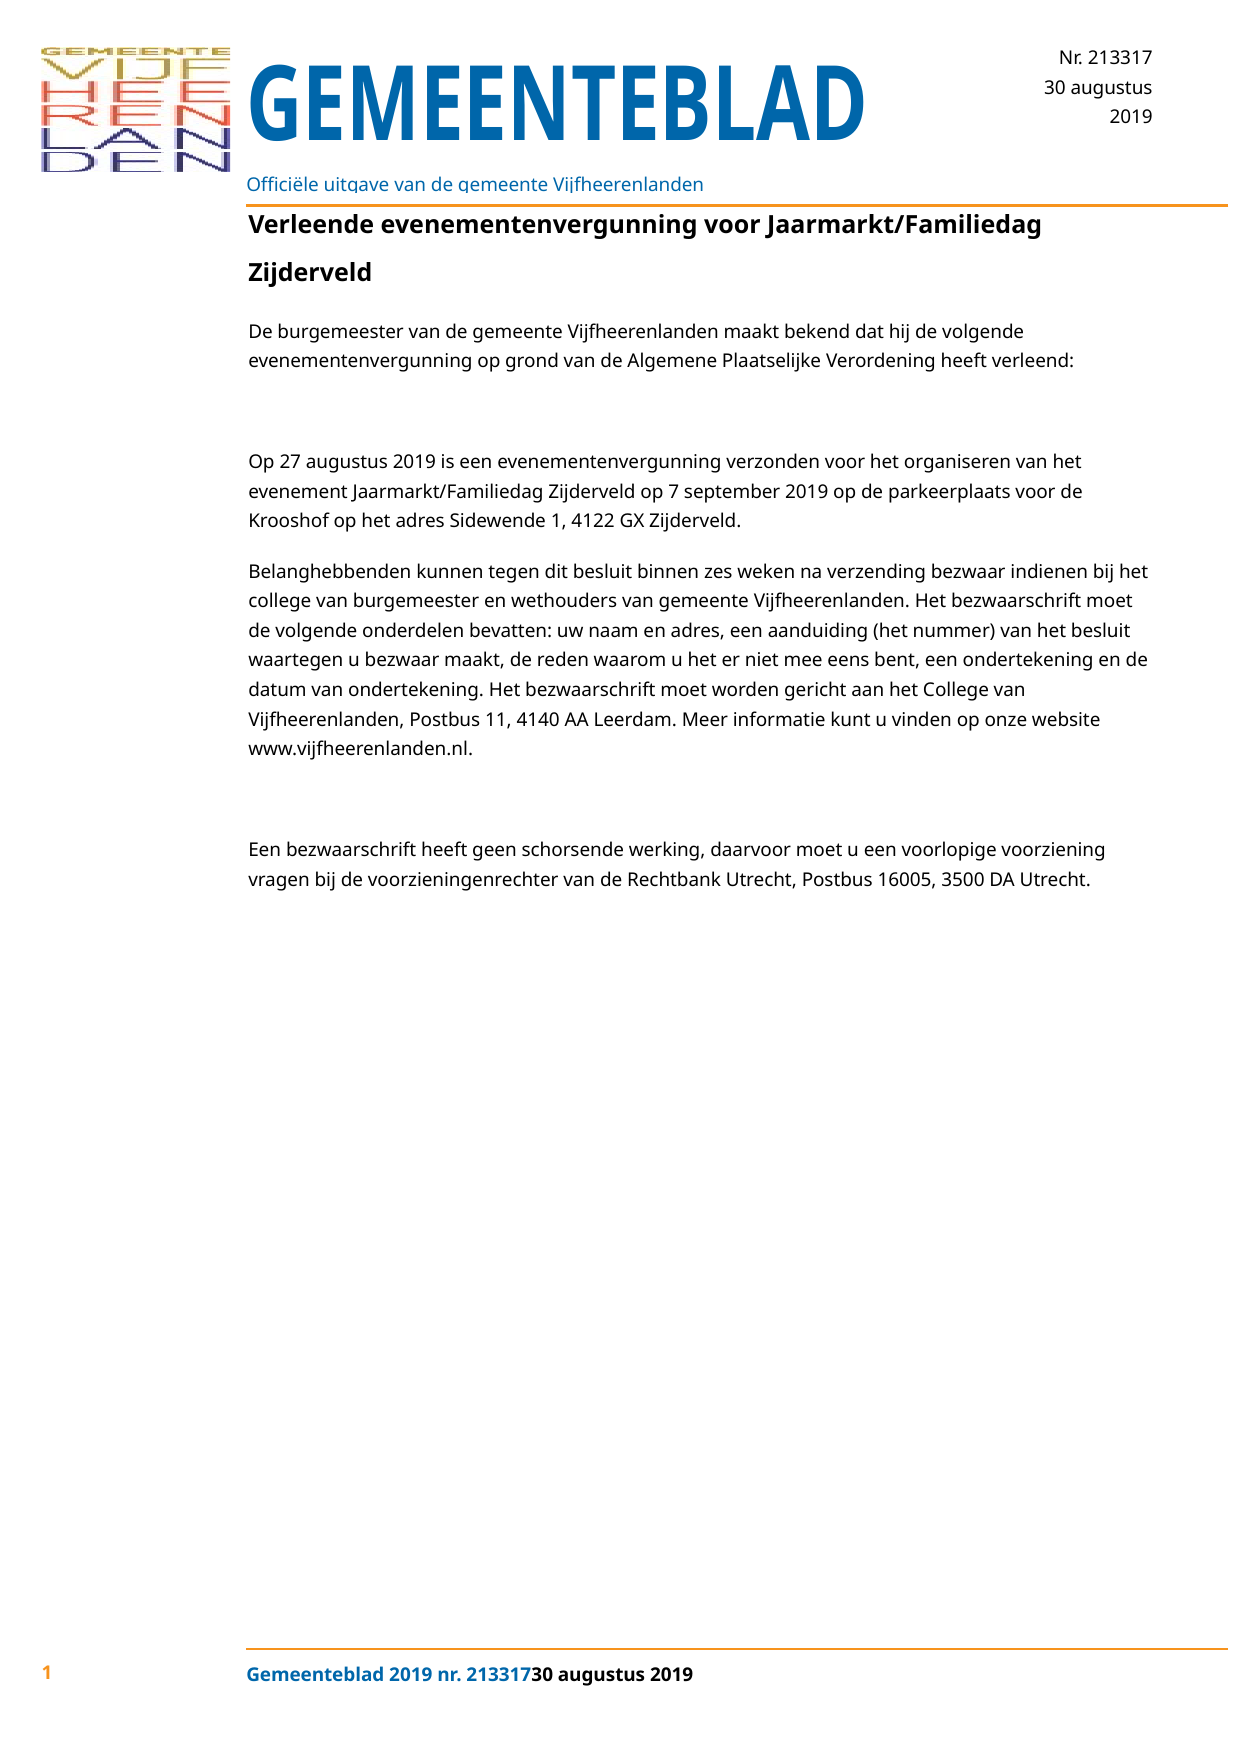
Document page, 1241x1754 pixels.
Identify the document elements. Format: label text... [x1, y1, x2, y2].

text De burgemeester van de gemeente Vijfheerenlanden maakt bekend dat hij de volgende evenementenvergunning op grond van de Algemene Plaatselijke Verordening heeft verleend: [248, 318, 1152, 373]
text Op 27 augustus 2019 is een evenementenvergunning verzonden voor het organiseren van het evenement Jaarmarkt/Familiedag Zijderveld op 7 september 2019 op de parkeerplaats voor de Krooshof op het adres Sidewende 1, 4122 GX Zijderveld. [248, 448, 1152, 533]
picture [41, 47, 231, 172]
text Een bezwaarschrift heeft geen schorsende werking, daarvoor moet u een voorlopige voorziening vragen bij de voorzieningenrechter van de Rechtbank Utrecht, Postbus 16005, 3500 DA Utrecht. [248, 836, 1152, 892]
text Verleende evenementenvergunning voor Jaarmarkt/Familiedag Zijderveld [248, 207, 1152, 288]
text Belanghebbenden kunnen tegen dit besluit binnen zes weken na verzending bezwaar indienen bij het college van burgemeester en wethouders van gemeente Vijfheerenlanden. Het bezwaarschrift moet de volgende onderdelen bevatten: uw naam en adres, een aanduiding (het nummer) van het besluit waartegen u bezwaar maakt, de reden waarom u het er niet mee eens bent, een ondertekening en de datum van ondertekening. Het bezwaarschrift moet worden gericht aan het College van Vijfheerenlanden, Postbus 11, 4140 AA Leerdam. Meer informatie kunt u vinden op onze website www.vijfheerenlanden.nl. [248, 558, 1152, 761]
